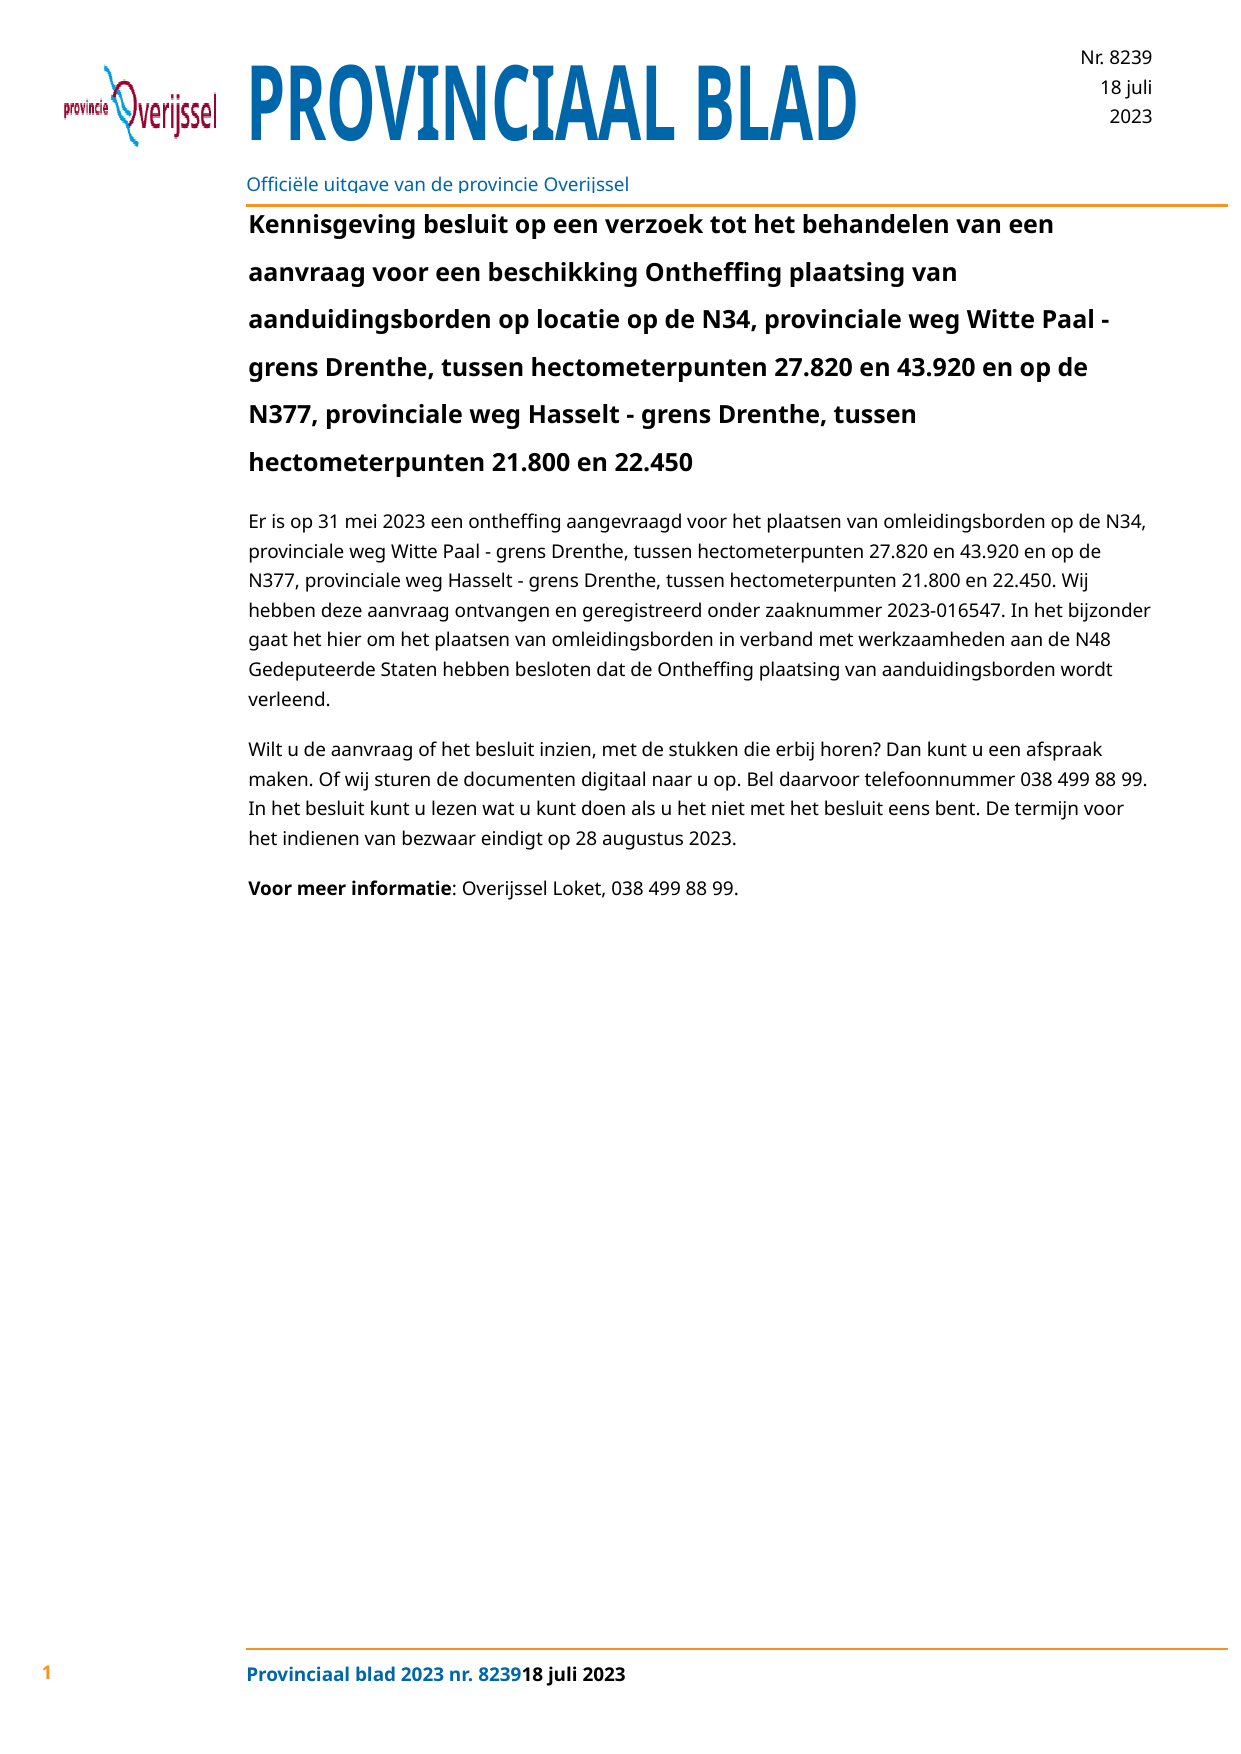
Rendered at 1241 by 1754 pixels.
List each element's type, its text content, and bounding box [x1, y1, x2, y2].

picture [41, 47, 231, 172]
text Kennisgeving besluit op een verzoek tot het behandelen van een aanvraag voor een beschikking Ontheffing plaatsing van aanduidingsborden op locatie op de N34, provinciale weg Witte Paal - grens Drenthe, tussen hectometerpunten 27.820 en 43.920 en op de N377, provinciale weg Hasselt - grens Drenthe, tussen hectometerpunten 21.800 en 22.450 [248, 207, 1152, 479]
text Wilt u de aanvraag of het besluit inzien, met de stukken die erbij horen? Dan kunt u een afspraak maken. Of wij sturen de documenten digitaal naar u op. Bel daarvoor telefoonnummer 038 499 88 99. In het besluit kunt u lezen wat u kunt doen als u het niet met het besluit eens bent. De termijn voor het indienen van bezwaar eindigt op 28 augustus 2023. [248, 736, 1152, 851]
text Voor meer informatie: Overijssel Loket, 038 499 88 99. [248, 875, 1152, 901]
text Er is op 31 mei 2023 een ontheffing aangevraagd voor het plaatsen van omleidingsborden op de N34, provinciale weg Witte Paal - grens Drenthe, tussen hectometerpunten 27.820 en 43.920 en op de N377, provinciale weg Hasselt - grens Drenthe, tussen hectometerpunten 21.800 en 22.450. Wij hebben deze aanvraag ontvangen en geregistreerd onder zaaknummer 2023-016547. In het bijzonder gaat het hier om het plaatsen van omleidingsborden in verband met werkzaamheden aan de N48 Gedeputeerde Staten hebben besloten dat de Ontheffing plaatsing van aanduidingsborden wordt verleend. [248, 508, 1152, 712]
